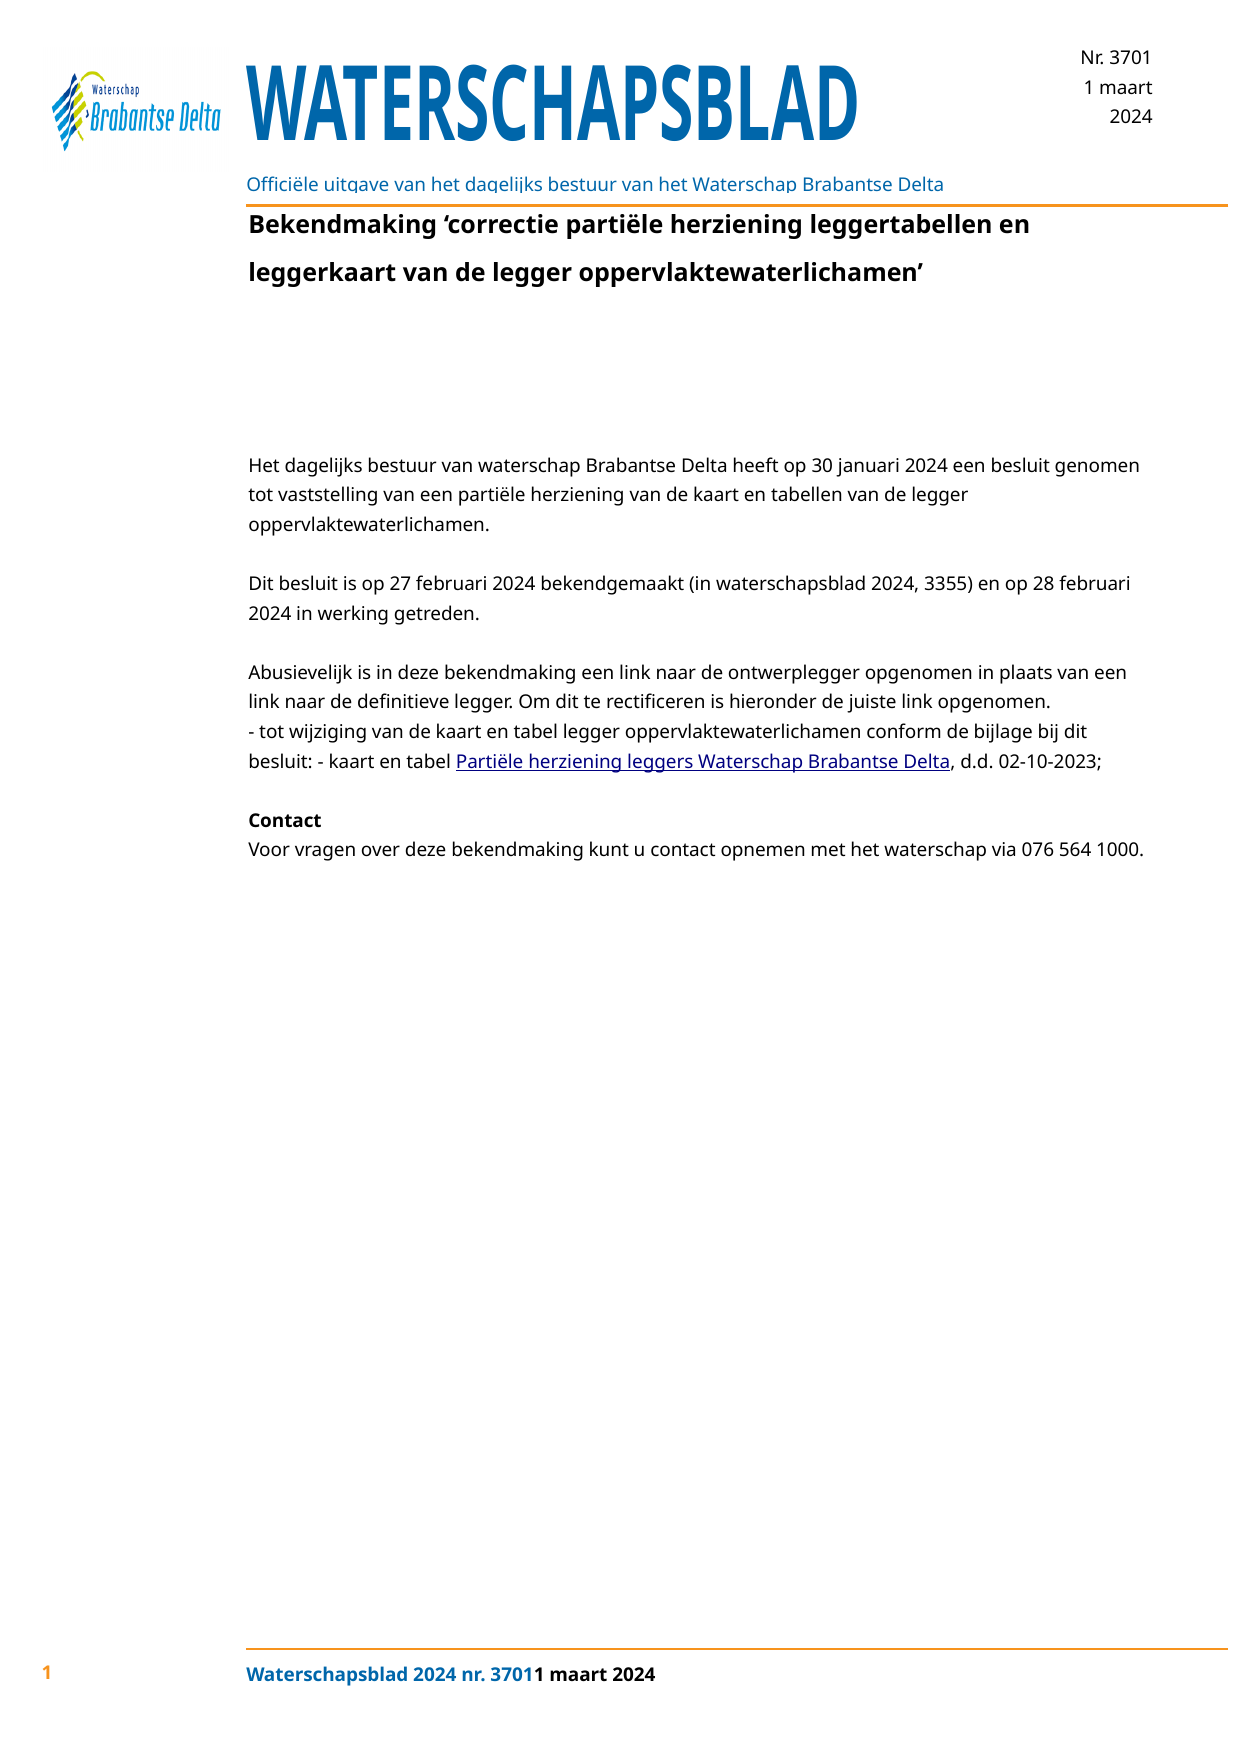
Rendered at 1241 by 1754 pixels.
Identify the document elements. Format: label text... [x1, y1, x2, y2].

text Contact [248, 807, 1152, 833]
text Abusievelijk is in deze bekendmaking een link naar de ontwerplegger opgenomen in plaats van een link naar de definitieve legger. Om dit te rectificeren is hieronder de juiste link opgenomen. [248, 659, 1152, 714]
text Voor vragen over deze bekendmaking kunt u contact opnemen met het waterschap via 076 564 1000. [248, 837, 1152, 862]
picture [41, 47, 231, 172]
text Het dagelijks bestuur van waterschap Brabantse Delta heeft op 30 januari 2024 een besluit genomen tot vaststelling van een partiële herziening van de kaart en tabellen van de legger oppervlaktewaterlichamen. [248, 452, 1152, 537]
text Dit besluit is op 27 februari 2024 bekendgemaakt (in waterschapsblad 2024, 3355) en op 28 februari 2024 in werking getreden. [248, 570, 1152, 626]
text Bekendmaking ‘correctie partiële herziening leggertabellen en leggerkaart van de legger oppervlaktewaterlichamen’ [248, 207, 1152, 288]
text - tot wijziging van de kaart en tabel legger oppervlaktewaterlichamen conform de bijlage bij dit besluit: - kaart en tabel Partiële herziening leggers Waterschap Brabantse Delta, d.d. 02-10-2023; [248, 718, 1152, 774]
